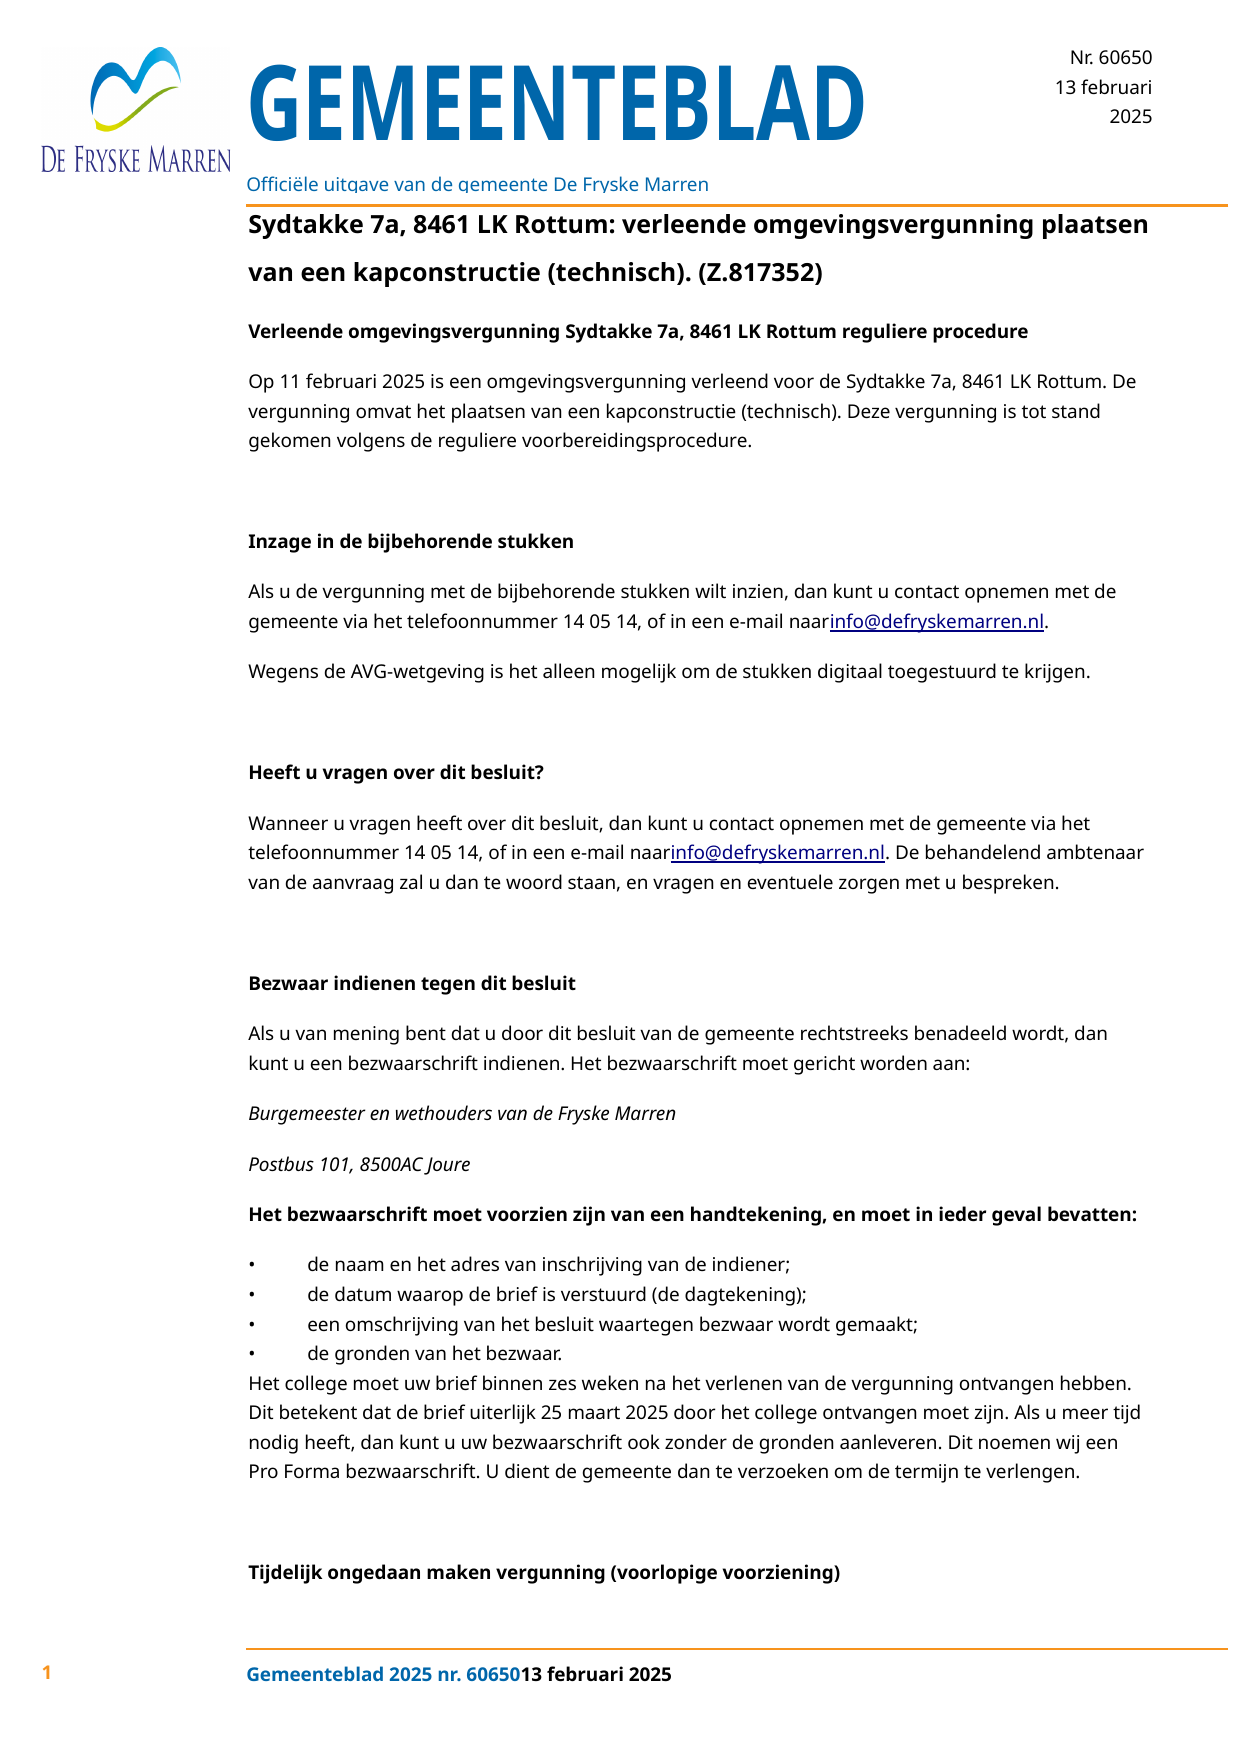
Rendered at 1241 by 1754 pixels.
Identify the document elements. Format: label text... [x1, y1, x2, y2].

text Postbus 101, 8500AC Joure [248, 1151, 1152, 1177]
text Op 11 februari 2025 is een omgevingsvergunning verleend voor de Sydtakke 7a, 8461 LK Rottum. De vergunning omvat het plaatsen van een kapconstructie (technisch). Deze vergunning is tot stand gekomen volgens de reguliere voorbereidingsprocedure. [248, 368, 1152, 453]
text Wegens de AVG-wetgeving is het alleen mogelijk om de stukken digitaal toegestuurd te krijgen. [248, 659, 1152, 684]
list de datum waarop de brief is verstuurd (de dagtekening); [248, 1281, 1152, 1307]
text Tijdelijk ongedaan maken vergunning (voorlopige voorziening) [248, 1559, 1152, 1585]
list een omschrijving van het besluit waartegen bezwaar wordt gemaakt; [248, 1311, 1152, 1337]
text Als u van mening bent dat u door dit besluit van de gemeente rechtstreeks benadeeld wordt, dan kunt u een bezwaarschrift indienen. Het bezwaarschrift moet gericht worden aan: [248, 1020, 1152, 1076]
text Sydtakke 7a, 8461 LK Rottum: verleende omgevingsvergunning plaatsen van een kapconstructie (technisch). (Z.817352) [248, 207, 1152, 288]
list de naam en het adres van inschrijving van de indiener; [248, 1252, 1152, 1277]
text Als u de vergunning met de bijbehorende stukken wilt inzien, dan kunt u contact opnemen met de gemeente via het telefoonnummer 14 05 14, of in een e-mail naarinfo@defryskemarren.nl. [248, 579, 1152, 634]
text Het college moet uw brief binnen zes weken na het verlenen van de vergunning ontvangen hebben. Dit betekent dat de brief uiterlijk 25 maart 2025 door het college ontvangen moet zijn. Als u meer tijd nodig heeft, dan kunt u uw bezwaarschrift ook zonder de gronden aanleveren. Dit noemen wij een Pro Forma bezwaarschrift. U dient de gemeente dan te verzoeken om de termijn te verlengen. [248, 1370, 1152, 1484]
text Inzage in de bijbehorende stukken [248, 528, 1152, 554]
picture [41, 47, 231, 172]
list de gronden van het bezwaar. [248, 1340, 1152, 1366]
text Wanneer u vragen heeft over dit besluit, dan kunt u contact opnemen met de gemeente via het telefoonnummer 14 05 14, of in een e-mail naarinfo@defryskemarren.nl. De behandelend ambtenaar van de aanvraag zal u dan te woord staan, en vragen en eventuele zorgen met u bespreken. [248, 810, 1152, 895]
text Het bezwaarschrift moet voorzien zijn van een handtekening, en moet in ieder geval bevatten: [248, 1201, 1152, 1227]
text Burgemeester en wethouders van de Fryske Marren [248, 1100, 1152, 1126]
text Heeft u vragen over dit besluit? [248, 759, 1152, 785]
text Bezwaar indienen tegen dit besluit [248, 970, 1152, 996]
text Verleende omgevingsvergunning Sydtakke 7a, 8461 LK Rottum reguliere procedure [248, 318, 1152, 344]
